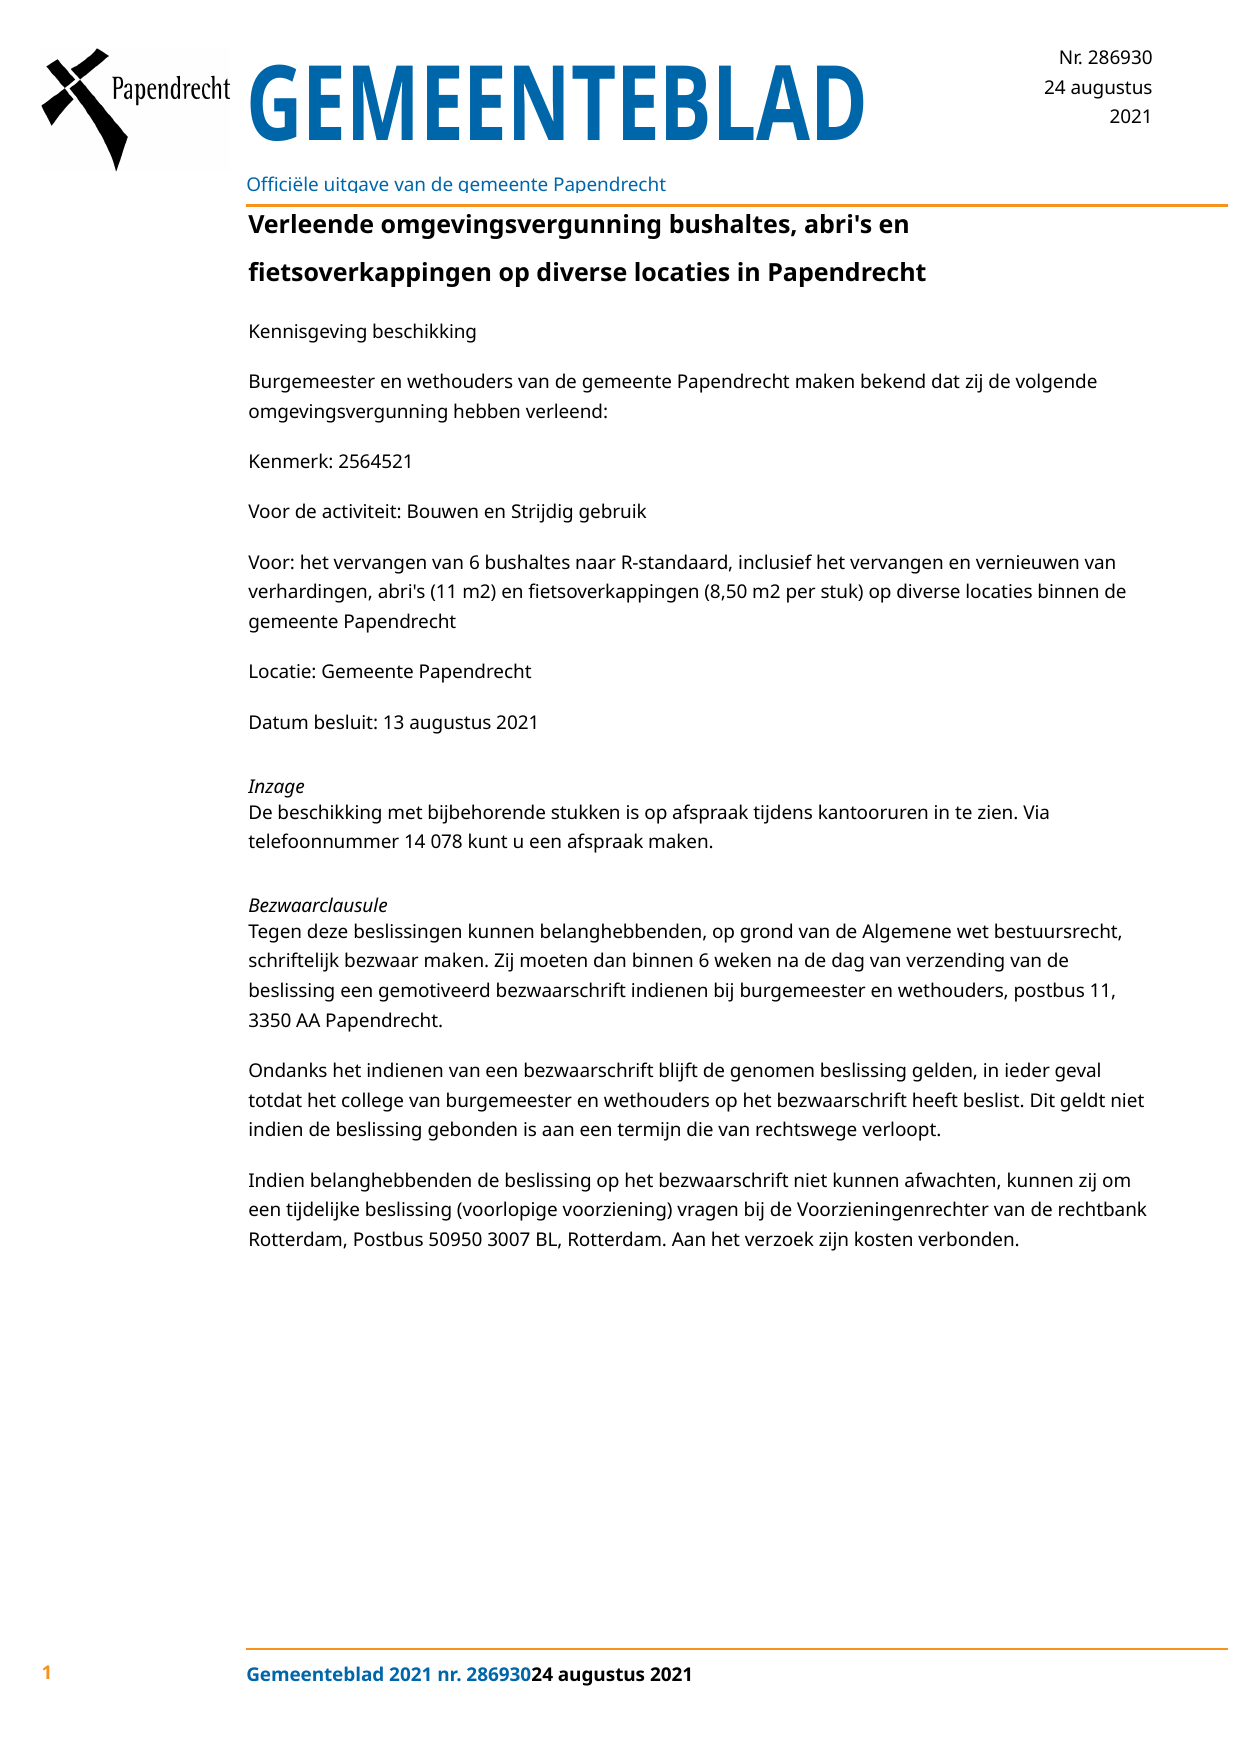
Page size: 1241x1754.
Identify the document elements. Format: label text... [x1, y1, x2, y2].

text Voor: het vervangen van 6 bushaltes naar R-standaard, inclusief het vervangen en vernieuwen van verhardingen, abri's (11 m2) en fietsoverkappingen (8,50 m2 per stuk) op diverse locaties binnen de gemeente Papendrecht [248, 549, 1152, 634]
text Bezwaarclausule [248, 892, 1152, 918]
picture [41, 47, 231, 172]
text Kennisgeving beschikking [248, 318, 1152, 344]
text Inzage [248, 773, 1152, 799]
text Indien belanghebbenden de beslissing op het bezwaarschrift niet kunnen afwachten, kunnen zij om een tijdelijke beslissing (voorlopige voorziening) vragen bij de Voorzieningenrechter van de rechtbank Rotterdam, Postbus 50950 3007 BL, Rotterdam. Aan het verzoek zijn kosten verbonden. [248, 1167, 1152, 1252]
text Verleende omgevingsvergunning bushaltes, abri's en fietsoverkappingen op diverse locaties in Papendrecht [248, 207, 1152, 288]
text Locatie: Gemeente Papendrecht [248, 659, 1152, 684]
text Ondanks het indienen van een bezwaarschrift blijft de genomen beslissing gelden, in ieder geval totdat het college van burgemeester en wethouders op het bezwaarschrift heeft beslist. Dit geldt niet indien de beslissing gebonden is aan een termijn die van rechtswege verloopt. [248, 1057, 1152, 1142]
text Kenmerk: 2564521 [248, 448, 1152, 474]
text Datum besluit: 13 augustus 2021 [248, 709, 1152, 735]
text Burgemeester en wethouders van de gemeente Papendrecht maken bekend dat zij de volgende omgevingsvergunning hebben verleend: [248, 368, 1152, 424]
text Tegen deze beslissingen kunnen belanghebbenden, op grond van de Algemene wet bestuursrecht, schriftelijk bezwaar maken. Zij moeten dan binnen 6 weken na de dag van verzending van de beslissing een gemotiveerd bezwaarschrift indienen bij burgemeester en wethouders, postbus 11, 3350 AA Papendrecht. [248, 918, 1152, 1033]
text De beschikking met bijbehorende stukken is op afspraak tijdens kantooruren in te zien. Via telefoonnummer 14 078 kunt u een afspraak maken. [248, 799, 1152, 854]
text Voor de activiteit: Bouwen en Strijdig gebruik [248, 499, 1152, 524]
